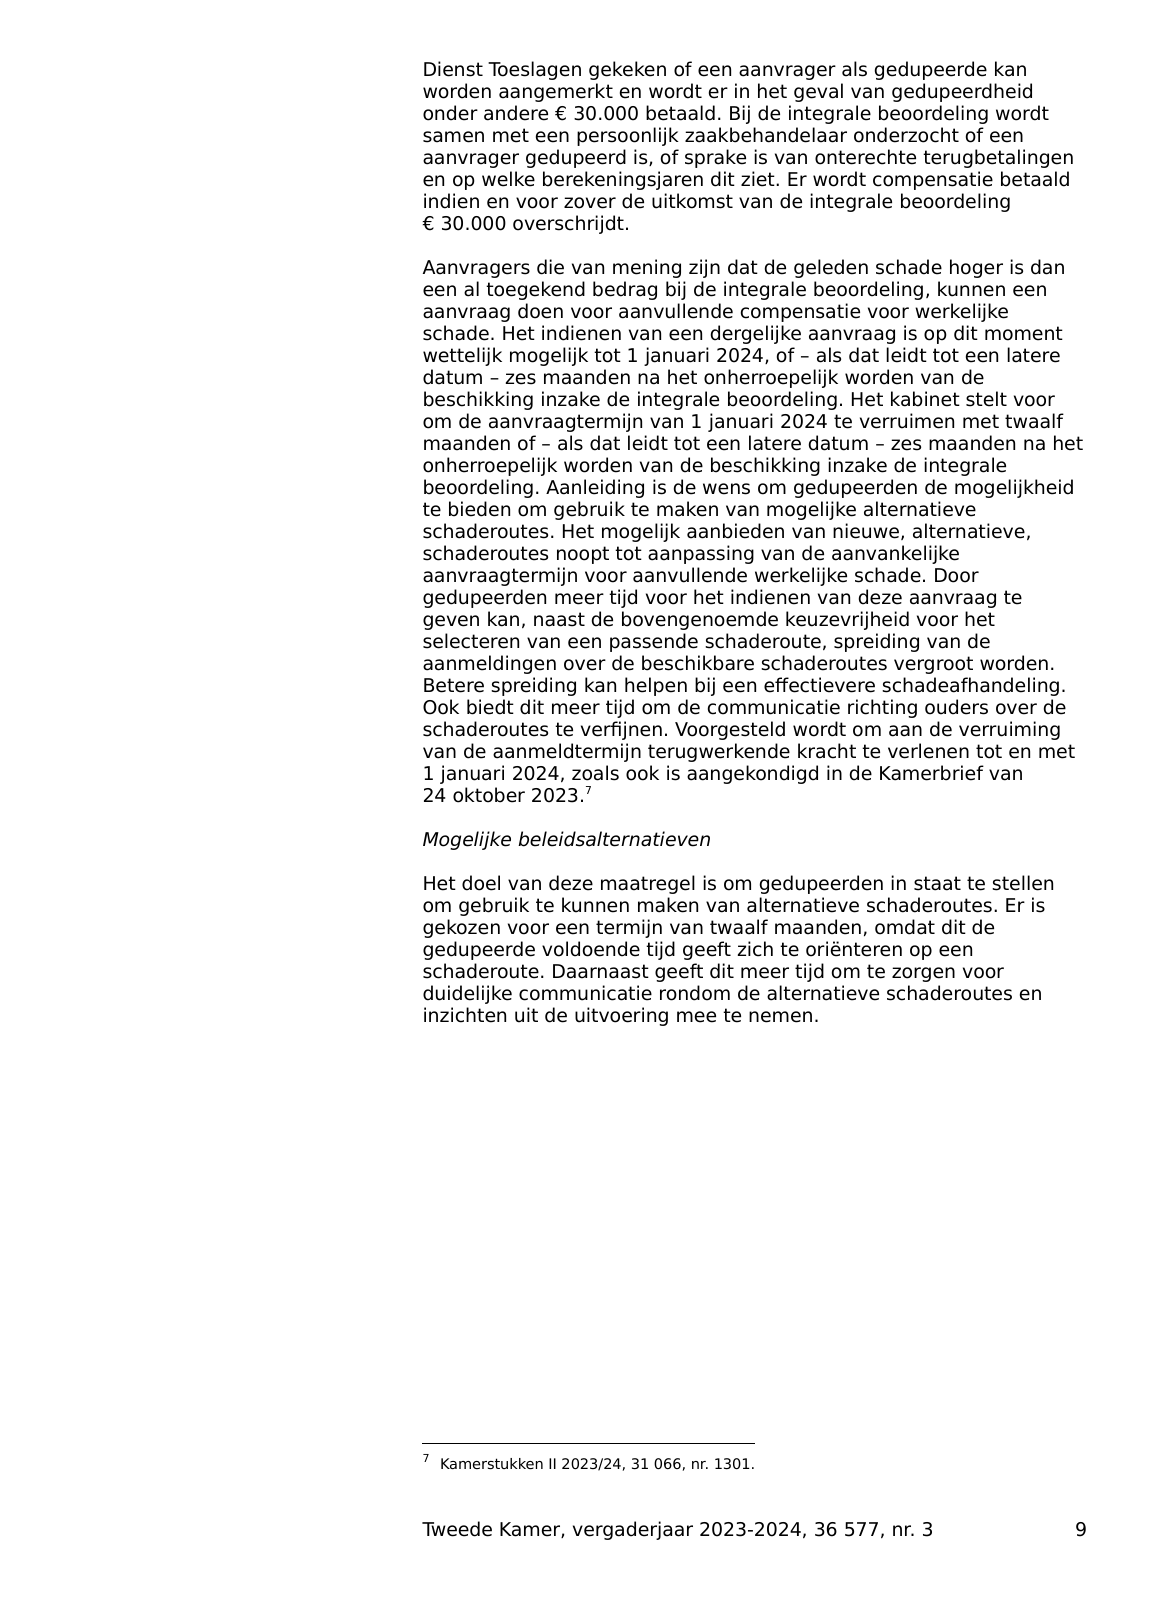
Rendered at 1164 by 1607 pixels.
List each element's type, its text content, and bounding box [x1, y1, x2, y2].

text Het doel van deze maatregel is om gedupeerden in staat te stellen om gebruik te kunnen maken van alternatieve schaderoutes. Er is gekozen voor een termijn van twaalf maanden, omdat dit de gedupeerde voldoende tijd geeft zich te oriënteren op een schaderoute. Daarnaast geeft dit meer tijd om te zorgen voor duidelijke communicatie rondom de alternatieve schaderoutes en inzichten uit de uitvoering mee te nemen. [422, 873, 1087, 1027]
text Dienst Toeslagen gekeken of een aanvrager als gedupeerde kan worden aangemerkt en wordt er in het geval van gedupeerdheid onder andere € 30.000 betaald. Bij de integrale beoordeling wordt samen met een persoonlijk zaakbehandelaar onderzocht of een aanvrager gedupeerd is, of sprake is van onterechte terugbetalingen en op welke berekeningsjaren dit ziet. Er wordt compensatie betaald indien en voor zover de uitkomst van de integrale beoordeling € 30.000 overschrijdt. [422, 59, 1087, 235]
text Kamerstukken II 2023/24, 31 066, nr. 1301. [422, 1452, 1087, 1474]
subtitle Mogelijke beleidsalternatieven [422, 829, 1087, 851]
text Aanvragers die van mening zijn dat de geleden schade hoger is dan een al toegekend bedrag bij de integrale beoordeling, kunnen een aanvraag doen voor aanvullende compensatie voor werkelijke schade. Het indienen van een dergelijke aanvraag is op dit moment wettelijk mogelijk tot 1 januari 2024, of – als dat leidt tot een latere datum – zes maanden na het onherroepelijk worden van de beschikking inzake de integrale beoordeling. Het kabinet stelt voor om de aanvraagtermijn van 1 januari 2024 te verruimen met twaalf maanden of – als dat leidt tot een latere datum – zes maanden na het onherroepelijk worden van de beschikking inzake de integrale beoordeling. Aanleiding is de wens om gedupeerden de mogelijkheid te bieden om gebruik te maken van mogelijke alternatieve schaderoutes. Het mogelijk aanbieden van nieuwe, alternatieve, schaderoutes noopt tot aanpassing van de aanvankelijke aanvraagtermijn voor aanvullende werkelijke schade. Door gedupeerden meer tijd voor het indienen van deze aanvraag te geven kan, naast de bovengenoemde keuzevrijheid voor het selecteren van een passende schaderoute, spreiding van de aanmeldingen over de beschikbare schaderoutes vergroot worden. Betere spreiding kan helpen bij een effectievere schadeafhandeling. Ook biedt dit meer tijd om de communicatie richting ouders over de schaderoutes te verfijnen. Voorgesteld wordt om aan de verruiming van de aanmeldtermijn terugwerkende kracht te verlenen tot en met 1 januari 2024, zoals ook is aangekondigd in de Kamerbrief van 24 oktober 2023. [422, 257, 1087, 807]
